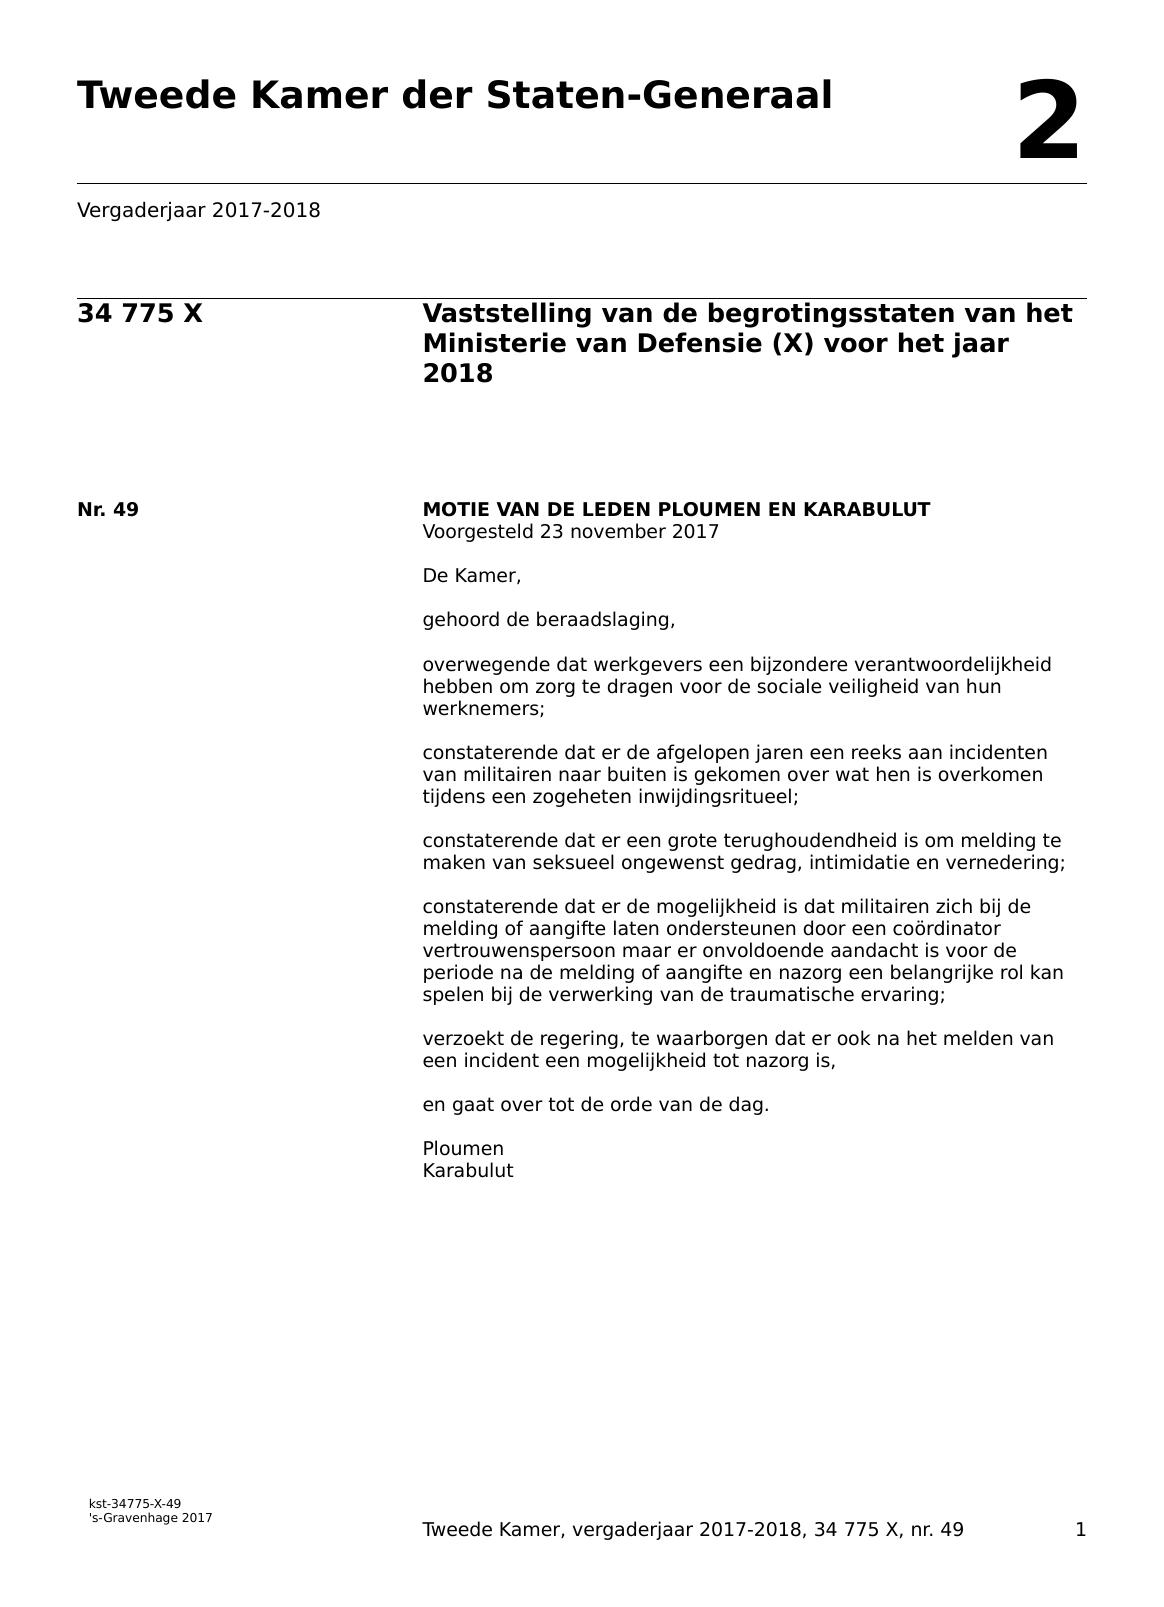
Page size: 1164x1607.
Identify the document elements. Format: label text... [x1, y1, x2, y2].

table_cell Vergaderjaar 2017-2018 [77, 184, 1087, 298]
text De Kamer, [422, 565, 1087, 587]
subtitle Nr. 49 MOTIE VAN DE LEDEN PLOUMEN EN KARABULUT [77, 499, 1087, 521]
text verzoekt de regering, te waarborgen dat er ook na het melden van een incident een mogelijkheid tot nazorg is, [422, 1028, 1087, 1072]
text kst-34775-X-49 [88, 1497, 323, 1511]
text constaterende dat er een grote terughoudendheid is om melding te maken van seksueel ongewenst gedrag, intimidatie en vernedering; [422, 830, 1087, 874]
subtitle 34 775 X Vaststelling van de begrotingsstaten van het Ministerie van Defensie (X) voor het jaar 2018 [77, 299, 1087, 388]
text Karabulut [422, 1160, 1087, 1182]
text gehoord de beraadslaging, [422, 609, 1087, 631]
text constaterende dat er de mogelijkheid is dat militairen zich bij de melding of aangifte laten ondersteunen door een coördinator vertrouwenspersoon maar er onvoldoende aandacht is voor de periode na de melding of aangifte en nazorg een belangrijke rol kan spelen bij de verwerking van de traumatische ervaring; [422, 896, 1087, 1006]
text Voorgesteld 23 november 2017 [422, 521, 1087, 543]
text en gaat over tot de orde van de dag. [422, 1094, 1087, 1116]
table_header Tweede Kamer der Staten-Generaal [77, 59, 886, 183]
text Ploumen [422, 1138, 1087, 1160]
table_header 2 [886, 59, 1087, 183]
text overwegende dat werkgevers een bijzondere verantwoordelijkheid hebben om zorg te dragen voor de sociale veiligheid van hun werknemers; [422, 653, 1087, 719]
text constaterende dat er de afgelopen jaren een reeks aan incidenten van militairen naar buiten is gekomen over wat hen is overkomen tijdens een zogeheten inwijdingsritueel; [422, 742, 1087, 808]
text 's-Gravenhage 2017 [88, 1511, 323, 1525]
